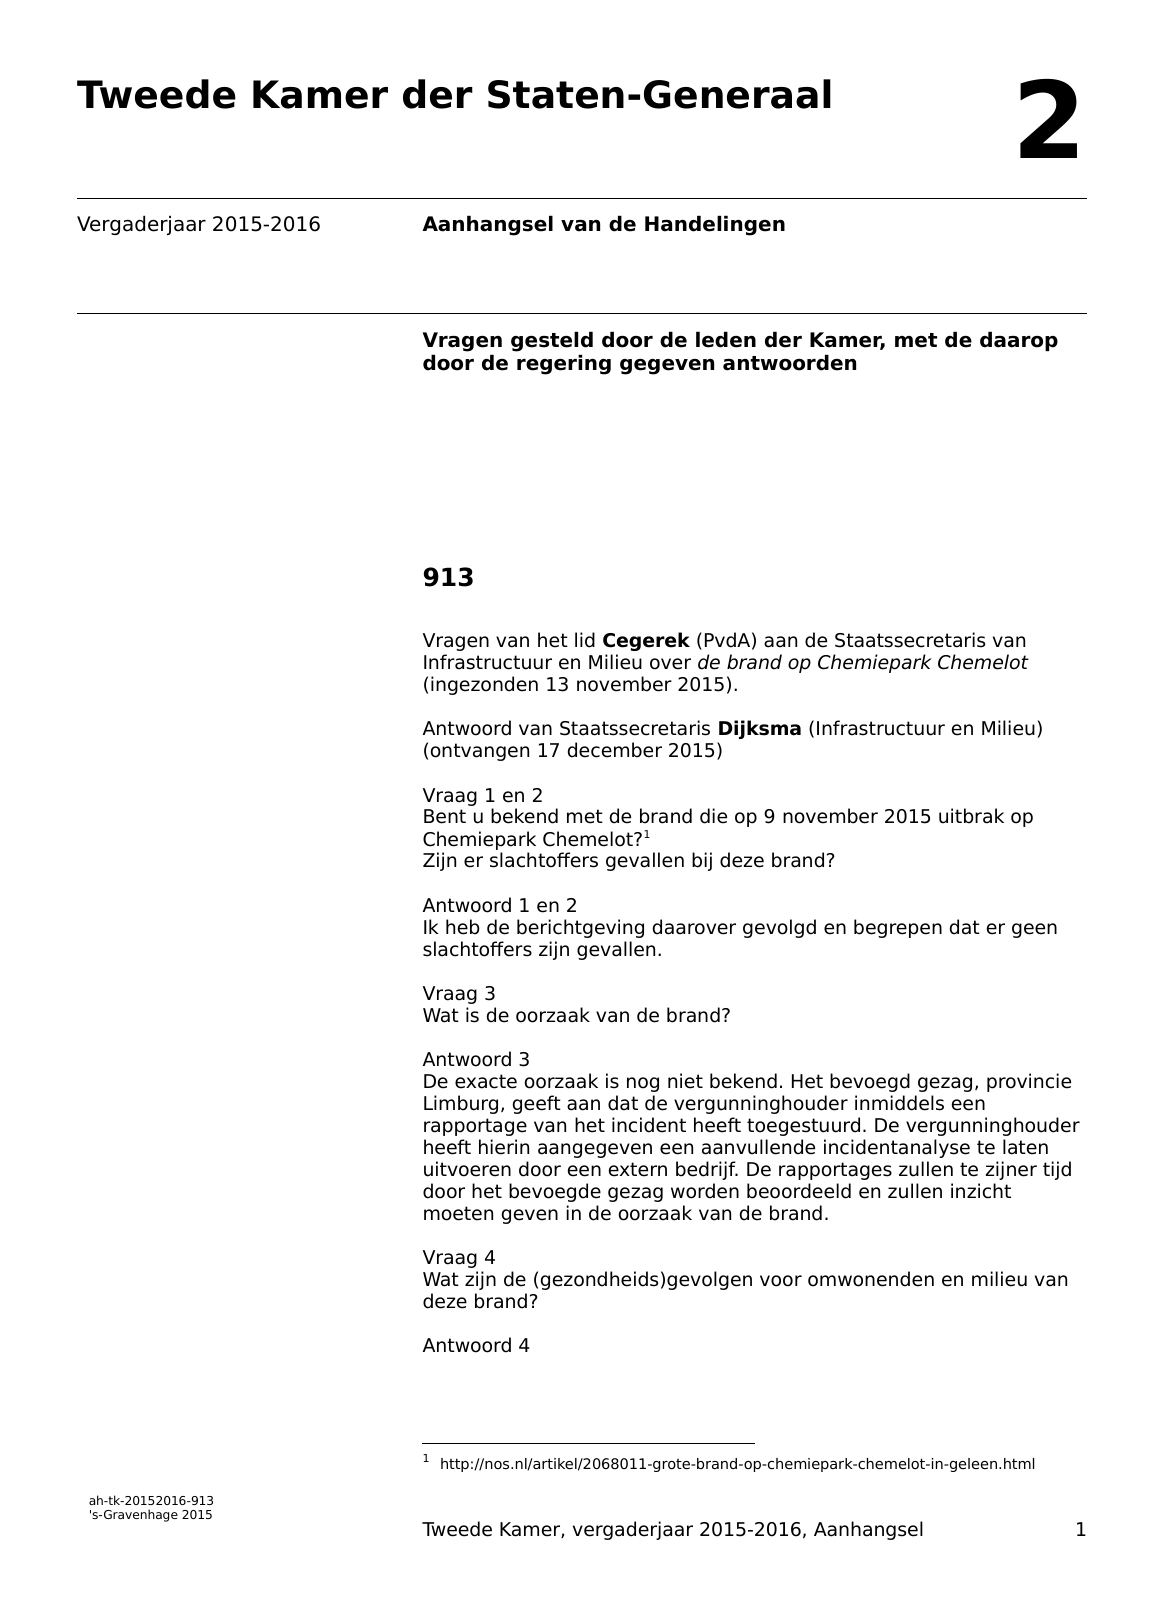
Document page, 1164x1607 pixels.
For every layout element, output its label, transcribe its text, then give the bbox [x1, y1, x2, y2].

text Ik heb de berichtgeving daarover gevolgd en begrepen dat er geen slachtoffers zijn gevallen. [422, 917, 1087, 961]
text Antwoord 3 [422, 1049, 1087, 1071]
text Bent u bekend met de brand die op 9 november 2015 uitbrak op Chemiepark Chemelot? [422, 806, 1087, 850]
text Vragen van het lid Cegerek (PvdA) aan de Staatssecretaris van Infrastructuur en Milieu over de brand op Chemiepark Chemelot (ingezonden 13 november 2015). [422, 630, 1087, 696]
table_header Tweede Kamer der Staten-Generaal [77, 59, 886, 198]
table_cell Vergaderjaar 2015-2016 [77, 199, 422, 313]
table_header 2 [886, 59, 1087, 198]
text Wat zijn de (gezondheids)gevolgen voor omwonenden en milieu van deze brand? [422, 1269, 1087, 1313]
table_cell [77, 314, 422, 375]
text Vraag 1 en 2 [422, 784, 1087, 806]
text 913 [422, 563, 1087, 592]
text http://nos.nl/artikel/2068011-grote-brand-op-chemiepark-chemelot-in-geleen.html [422, 1452, 1087, 1474]
text Antwoord van Staatssecretaris Dijksma (Infrastructuur en Milieu) (ontvangen 17 december 2015) [422, 718, 1087, 762]
text 's-Gravenhage 2015 [88, 1508, 323, 1522]
text De exacte oorzaak is nog niet bekend. Het bevoegd gezag, provincie Limburg, geeft aan dat de vergunninghouder inmiddels een rapportage van het incident heeft toegestuurd. De vergunninghouder heeft hierin aangegeven een aanvullende incidentanalyse te laten uitvoeren door een extern bedrijf. De rapportages zullen te zijner tijd door het bevoegde gezag worden beoordeeld en zullen inzicht moeten geven in de oorzaak van de brand. [422, 1071, 1087, 1225]
text Zijn er slachtoffers gevallen bij deze brand? [422, 850, 1087, 872]
text Wat is de oorzaak van de brand? [422, 1005, 1087, 1027]
text Vraag 3 [422, 983, 1087, 1005]
text ah-tk-20152016-913 [88, 1494, 323, 1508]
text Antwoord 4 [422, 1335, 1087, 1357]
text Vraag 4 [422, 1247, 1087, 1269]
table_cell Vragen gesteld door de leden der Kamer, met de daarop door de regering gegeven antwoorden [422, 314, 1087, 375]
table_cell Aanhangsel van de Handelingen [422, 199, 1087, 313]
text Antwoord 1 en 2 [422, 894, 1087, 917]
